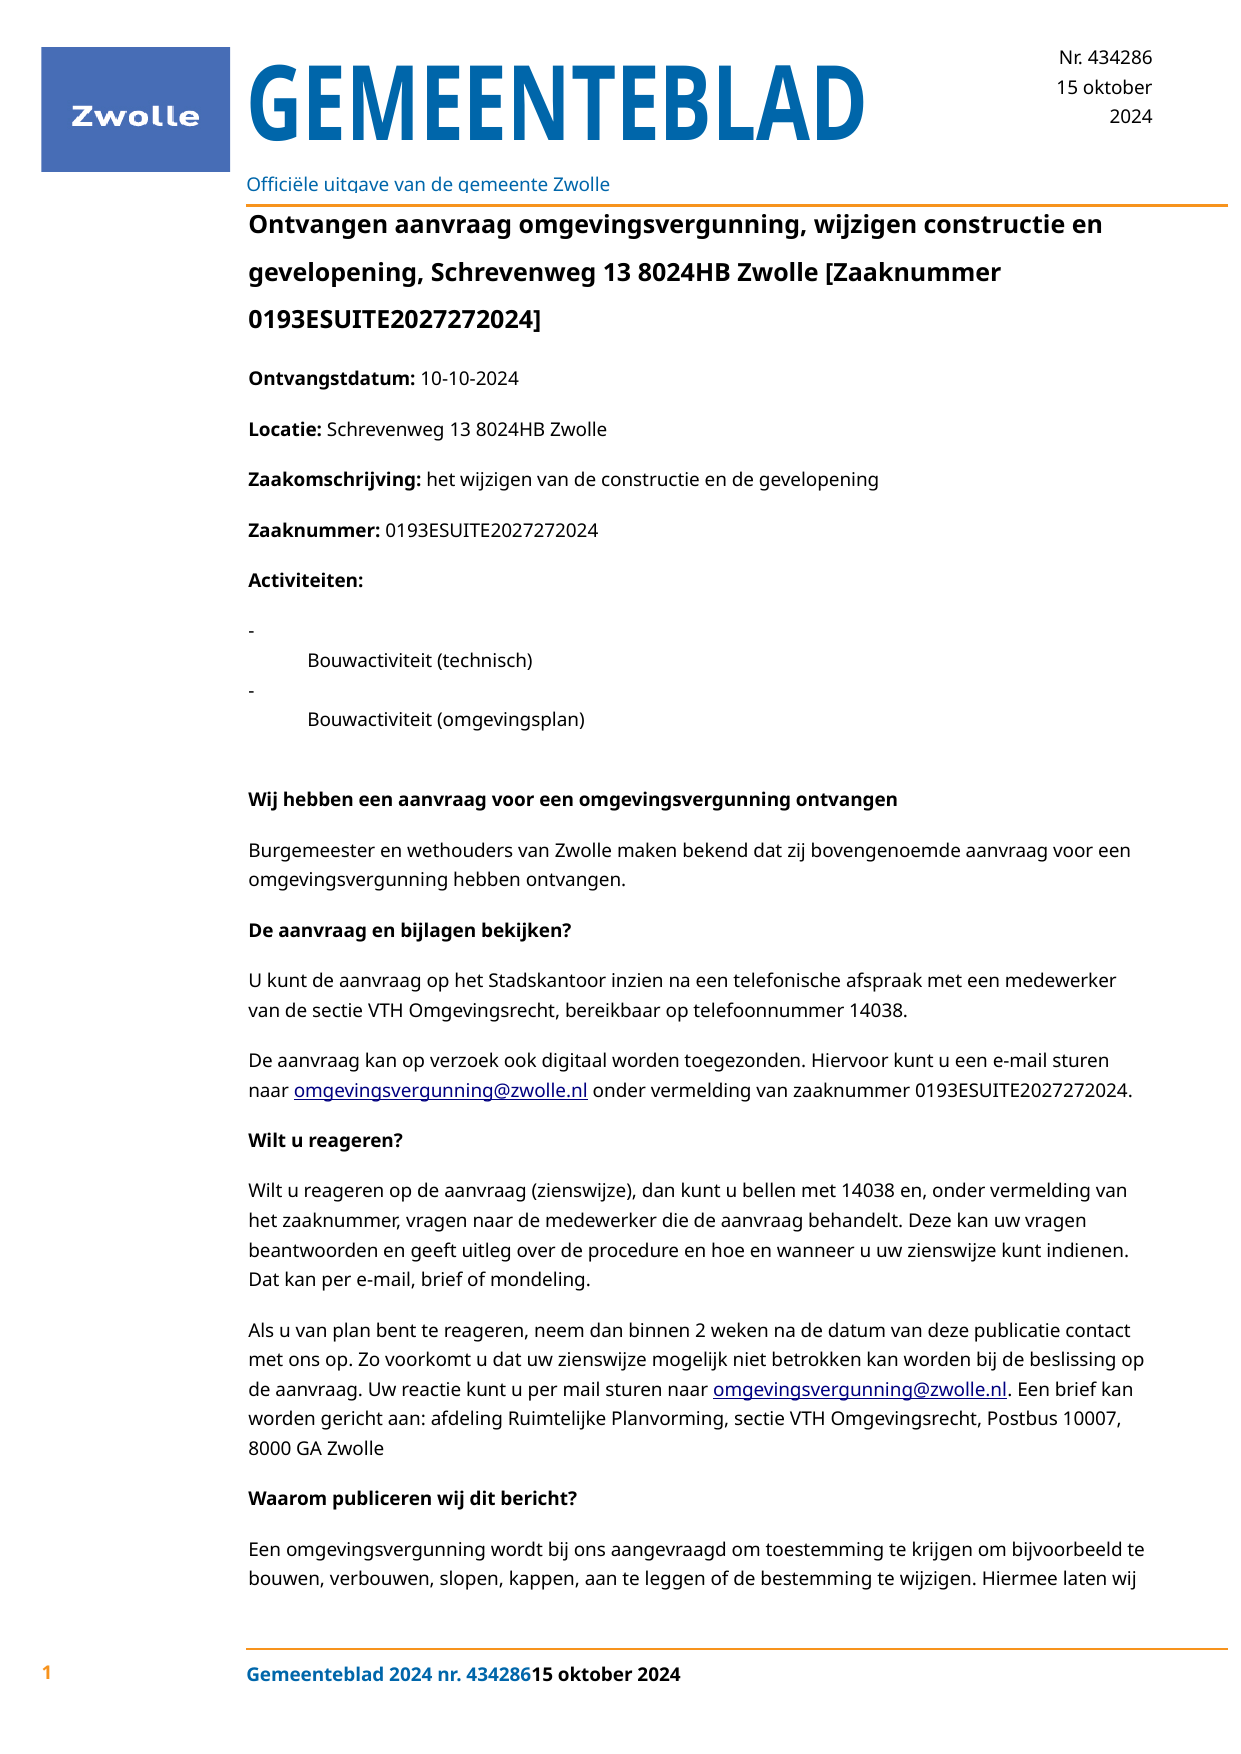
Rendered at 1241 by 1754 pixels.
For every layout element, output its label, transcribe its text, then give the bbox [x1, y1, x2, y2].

text Wij hebben een aanvraag voor een omgevingsvergunning ontvangen [248, 786, 1152, 812]
text Waarom publiceren wij dit bericht? [248, 1486, 1152, 1511]
text Wilt u reageren? [248, 1127, 1152, 1153]
text Als u van plan bent te reageren, neem dan binnen 2 weken na de datum van deze publicatie contact met ons op. Zo voorkomt u dat uw zienswijze mogelijk niet betrokken kan worden bij de beslissing op de aanvraag. Uw reactie kunt u per mail sturen naar omgevingsvergunning@zwolle.nl. Een brief kan worden gericht aan: afdeling Ruimtelijke Planvorming, sectie VTH Omgevingsrecht, Postbus 10007, 8000 GA Zwolle [248, 1317, 1152, 1461]
text Een omgevingsvergunning wordt bij ons aangevraagd om toestemming te krijgen om bijvoorbeeld te bouwen, verbouwen, slopen, kappen, aan te leggen of de bestemming te wijzigen. Hiermee laten wij [248, 1536, 1152, 1591]
text Ontvangen aanvraag omgevingsvergunning, wijzigen constructie en gevelopening, Schrevenweg 13 8024HB Zwolle [Zaaknummer 0193ESUITE2027272024] [248, 207, 1152, 336]
text Zaaknummer: 0193ESUITE2027272024 [248, 517, 1152, 542]
list Bouwactiviteit (omgevingsplan) [248, 706, 1152, 732]
text De aanvraag kan op verzoek ook digitaal worden toegezonden. Hiervoor kunt u een e-mail sturen naar omgevingsvergunning@zwolle.nl onder vermelding van zaaknummer 0193ESUITE2027272024. [248, 1047, 1152, 1102]
text Ontvangstdatum: 10-10-2024 [248, 366, 1152, 391]
picture [41, 47, 231, 172]
text Wilt u reageren op de aanvraag (zienswijze), dan kunt u bellen met 14038 en, onder vermelding van het zaaknummer, vragen naar de medewerker die de aanvraag behandelt. Deze kan uw vragen beantwoorden en geeft uitleg over de procedure en hoe en wanneer u uw zienswijze kunt indienen. Dat kan per e-mail, brief of mondeling. [248, 1178, 1152, 1292]
text Burgemeester en wethouders van Zwolle maken bekend dat zij bovengenoemde aanvraag voor een omgevingsvergunning hebben ontvangen. [248, 837, 1152, 892]
text De aanvraag en bijlagen bekijken? [248, 917, 1152, 942]
text Zaakomschrijving: het wijzigen van de constructie en de gevelopening [248, 466, 1152, 492]
text Locatie: Schrevenweg 13 8024HB Zwolle [248, 416, 1152, 442]
text U kunt de aanvraag op het Stadskantoor inzien na een telefonische afspraak met een medewerker van de sectie VTH Omgevingsrecht, bereikbaar op telefoonnummer 14038. [248, 967, 1152, 1022]
list Bouwactiviteit (technisch) [248, 647, 1152, 673]
text Activiteiten: [248, 567, 1152, 593]
